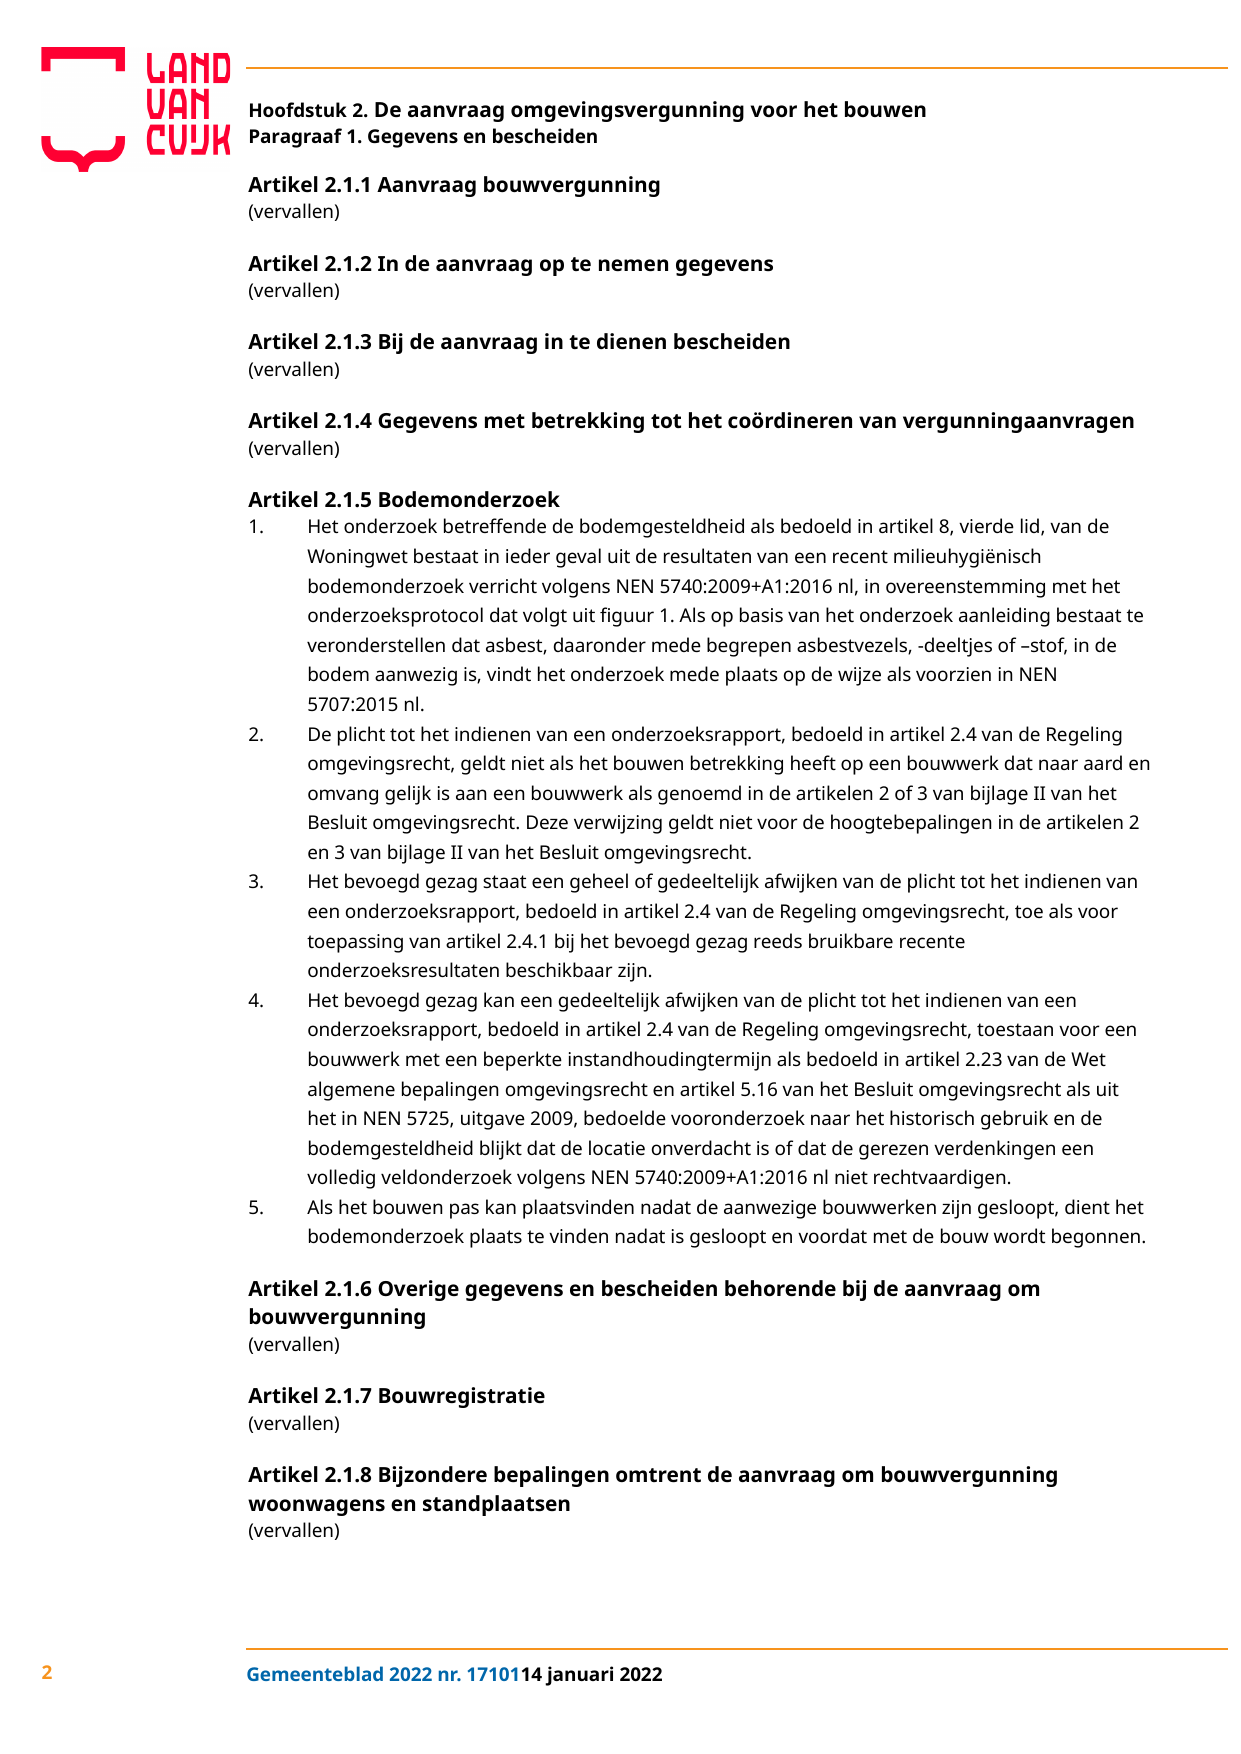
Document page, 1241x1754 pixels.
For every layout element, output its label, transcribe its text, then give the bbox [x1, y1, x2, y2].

text Artikel 2.1.3 Bij de aanvraag in te dienen bescheiden [248, 327, 1152, 356]
text (vervallen) [248, 1517, 1152, 1543]
text (vervallen) [248, 1331, 1152, 1357]
list Het onderzoek betreffende de bodemgesteldheid als bedoeld in artikel 8, vierde lid, van de Woningwet bestaat in ieder geval uit de resultaten van een recent milieuhygiënisch bodemonderzoek verricht volgens NEN 5740:2009+A1:2016 nl, in overeenstemming met het onderzoeksprotocol dat volgt uit figuur 1. Als op basis van het onderzoek aanleiding bestaat te veronderstellen dat asbest, daaronder mede begrepen asbestvezels, -deeltjes of –stof, in de bodem aanwezig is, vindt het onderzoek mede plaats op de wijze als voorzien in NEN 5707:2015 nl. [248, 514, 1152, 717]
picture [41, 47, 231, 172]
text Artikel 2.1.6 Overige gegevens en bescheiden behorende bij de aanvraag om bouwvergunning [248, 1274, 1152, 1331]
list De plicht tot het indienen van een onderzoeksrapport, bedoeld in artikel 2.4 van de Regeling omgevingsrecht, geldt niet als het bouwen betrekking heeft op een bouwwerk dat naar aard en omvang gelijk is aan een bouwwerk als genoemd in de artikelen 2 of 3 van bijlage II van het Besluit omgevingsrecht. Deze verwijzing geldt niet voor de hoogtebepalingen in de artikelen 2 en 3 van bijlage II van het Besluit omgevingsrecht. [248, 721, 1152, 865]
text (vervallen) [248, 198, 1152, 224]
text Artikel 2.1.5 Bodemonderzoek [248, 485, 1152, 514]
text Artikel 2.1.4 Gegevens met betrekking tot het coördineren van vergunningaanvragen [248, 406, 1152, 435]
text Artikel 2.1.8 Bijzondere bepalingen omtrent de aanvraag om bouwvergunning woonwagens en standplaatsen [248, 1460, 1152, 1517]
text (vervallen) [248, 435, 1152, 461]
text (vervallen) [248, 356, 1152, 382]
text Artikel 2.1.2 In de aanvraag op te nemen gegevens [248, 249, 1152, 277]
text (vervallen) [248, 1410, 1152, 1436]
list Als het bouwen pas kan plaatsvinden nadat de aanwezige bouwwerken zijn gesloopt, dient het bodemonderzoek plaats te vinden nadat is gesloopt en voordat met de bouw wordt begonnen. [248, 1194, 1152, 1249]
list Het bevoegd gezag staat een geheel of gedeeltelijk afwijken van de plicht tot het indienen van een onderzoeksrapport, bedoeld in artikel 2.4 van de Regeling omgevingsrecht, toe als voor toepassing van artikel 2.4.1 bij het bevoegd gezag reeds bruikbare recente onderzoeksresultaten beschikbaar zijn. [248, 869, 1152, 983]
text Paragraaf 1. Gegevens en bescheiden [248, 123, 1152, 149]
text Artikel 2.1.1 Aanvraag bouwvergunning [248, 170, 1152, 198]
text (vervallen) [248, 277, 1152, 303]
list Het bevoegd gezag kan een gedeeltelijk afwijken van de plicht tot het indienen van een onderzoeksrapport, bedoeld in artikel 2.4 van de Regeling omgevingsrecht, toestaan voor een bouwwerk met een beperkte instandhoudingtermijn als bedoeld in artikel 2.23 van de Wet algemene bepalingen omgevingsrecht en artikel 5.16 van het Besluit omgevingsrecht als uit het in NEN 5725, uitgave 2009, bedoelde vooronderzoek naar het historisch gebruik en de bodemgesteldheid blijkt dat de locatie onverdacht is of dat de gerezen verdenkingen een volledig veldonderzoek volgens NEN 5740:2009+A1:2016 nl niet rechtvaardigen. [248, 987, 1152, 1190]
text Hoofdstuk 2. De aanvraag omgevingsvergunning voor het bouwen [248, 95, 1152, 123]
text Artikel 2.1.7 Bouwregistratie [248, 1381, 1152, 1410]
